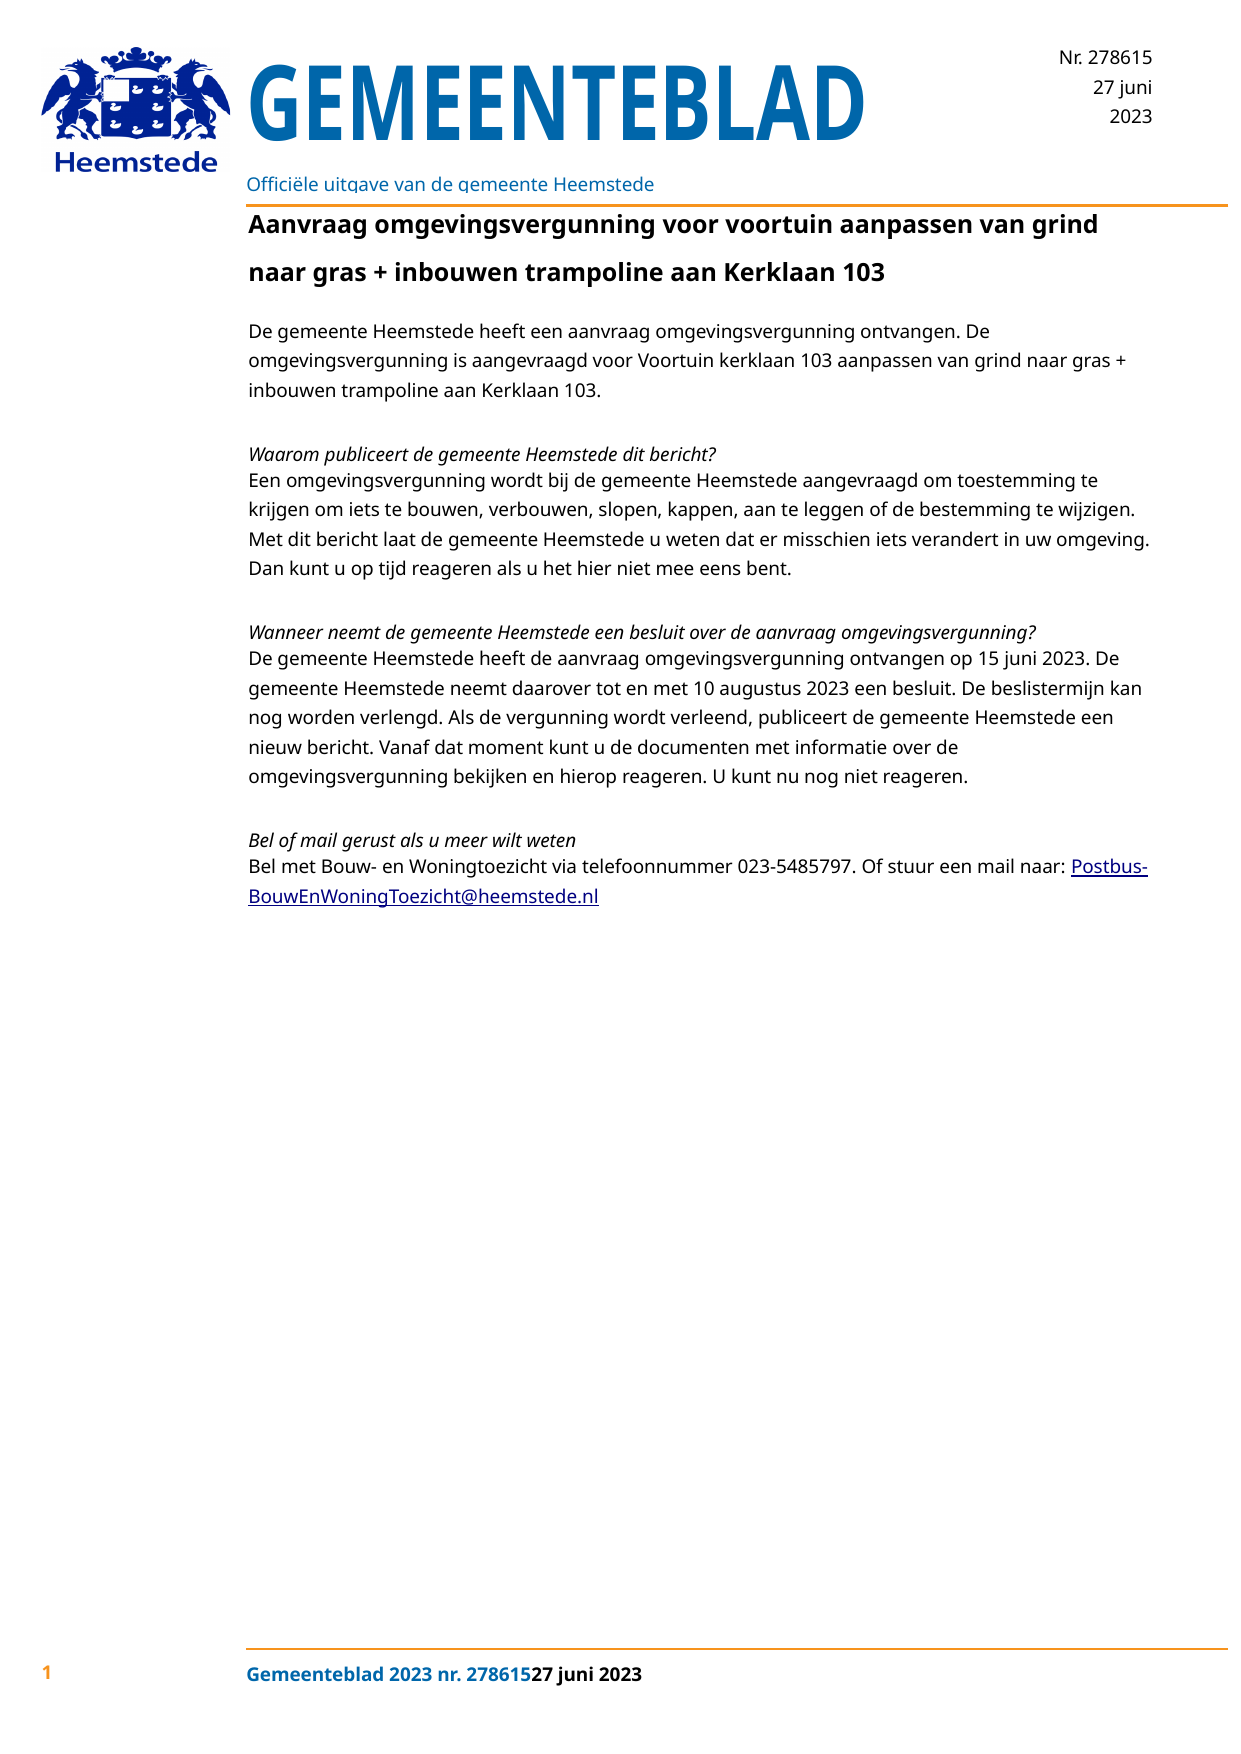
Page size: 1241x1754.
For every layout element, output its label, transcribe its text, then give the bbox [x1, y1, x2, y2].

text Bel met Bouw- en Woningtoezicht via telefoonnummer 023-5485797. Of stuur een mail naar: Postbus-BouwEnWoningToezicht@heemstede.nl [248, 853, 1152, 908]
text Wanneer neemt de gemeente Heemstede een besluit over de aanvraag omgevingsvergunning? [248, 619, 1152, 645]
picture [41, 47, 231, 172]
text Aanvraag omgevingsvergunning voor voortuin aanpassen van grind naar gras + inbouwen trampoline aan Kerklaan 103 [248, 207, 1152, 288]
text De gemeente Heemstede heeft een aanvraag omgevingsvergunning ontvangen. De omgevingsvergunning is aangevraagd voor Voortuin kerklaan 103 aanpassen van grind naar gras + inbouwen trampoline aan Kerklaan 103. [248, 318, 1152, 403]
text Waarom publiceert de gemeente Heemstede dit bericht? [248, 441, 1152, 467]
text De gemeente Heemstede heeft de aanvraag omgevingsvergunning ontvangen op 15 juni 2023. De gemeente Heemstede neemt daarover tot en met 10 augustus 2023 een besluit. De beslistermijn kan nog worden verlengd. Als de vergunning wordt verleend, publiceert de gemeente Heemstede een nieuw bericht. Vanaf dat moment kunt u de documenten met informatie over de omgevingsvergunning bekijken en hierop reageren. U kunt nu nog niet reageren. [248, 645, 1152, 789]
text Bel of mail gerust als u meer wilt weten [248, 827, 1152, 853]
text Een omgevingsvergunning wordt bij de gemeente Heemstede aangevraagd om toestemming te krijgen om iets te bouwen, verbouwen, slopen, kappen, aan te leggen of de bestemming te wijzigen. Met dit bericht laat de gemeente Heemstede u weten dat er misschien iets verandert in uw omgeving. Dan kunt u op tijd reageren als u het hier niet mee eens bent. [248, 467, 1152, 581]
